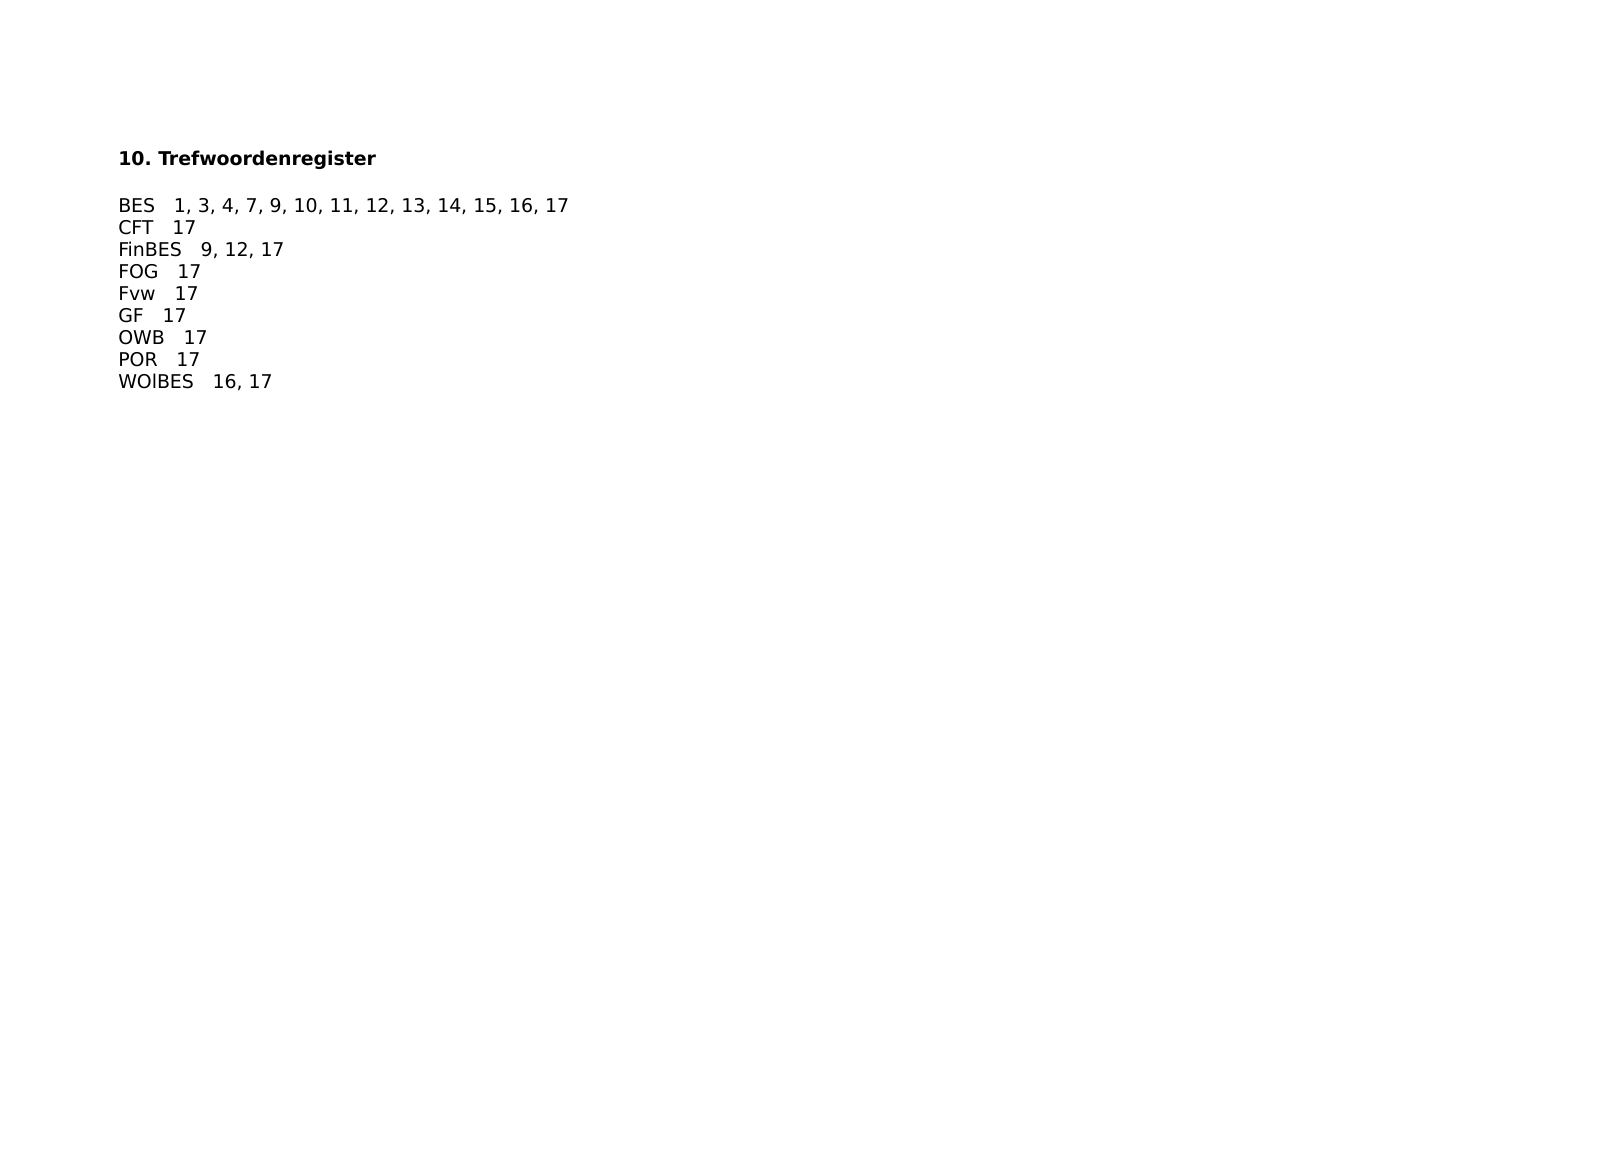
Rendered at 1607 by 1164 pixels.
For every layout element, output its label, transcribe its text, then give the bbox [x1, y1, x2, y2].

text CFT 17 [118, 217, 1488, 239]
text WOlBES 16, 17 [118, 371, 1488, 393]
text Fvw 17 [118, 283, 1488, 305]
text FinBES 9, 12, 17 [118, 239, 1488, 261]
text OWB 17 [118, 327, 1488, 349]
text BES 1, 3, 4, 7, 9, 10, 11, 12, 13, 14, 15, 16, 17 [118, 195, 1488, 217]
subtitle 10. Trefwoordenregister [118, 148, 1488, 170]
text GF 17 [118, 305, 1488, 327]
text POR 17 [118, 349, 1488, 371]
text FOG 17 [118, 261, 1488, 283]
